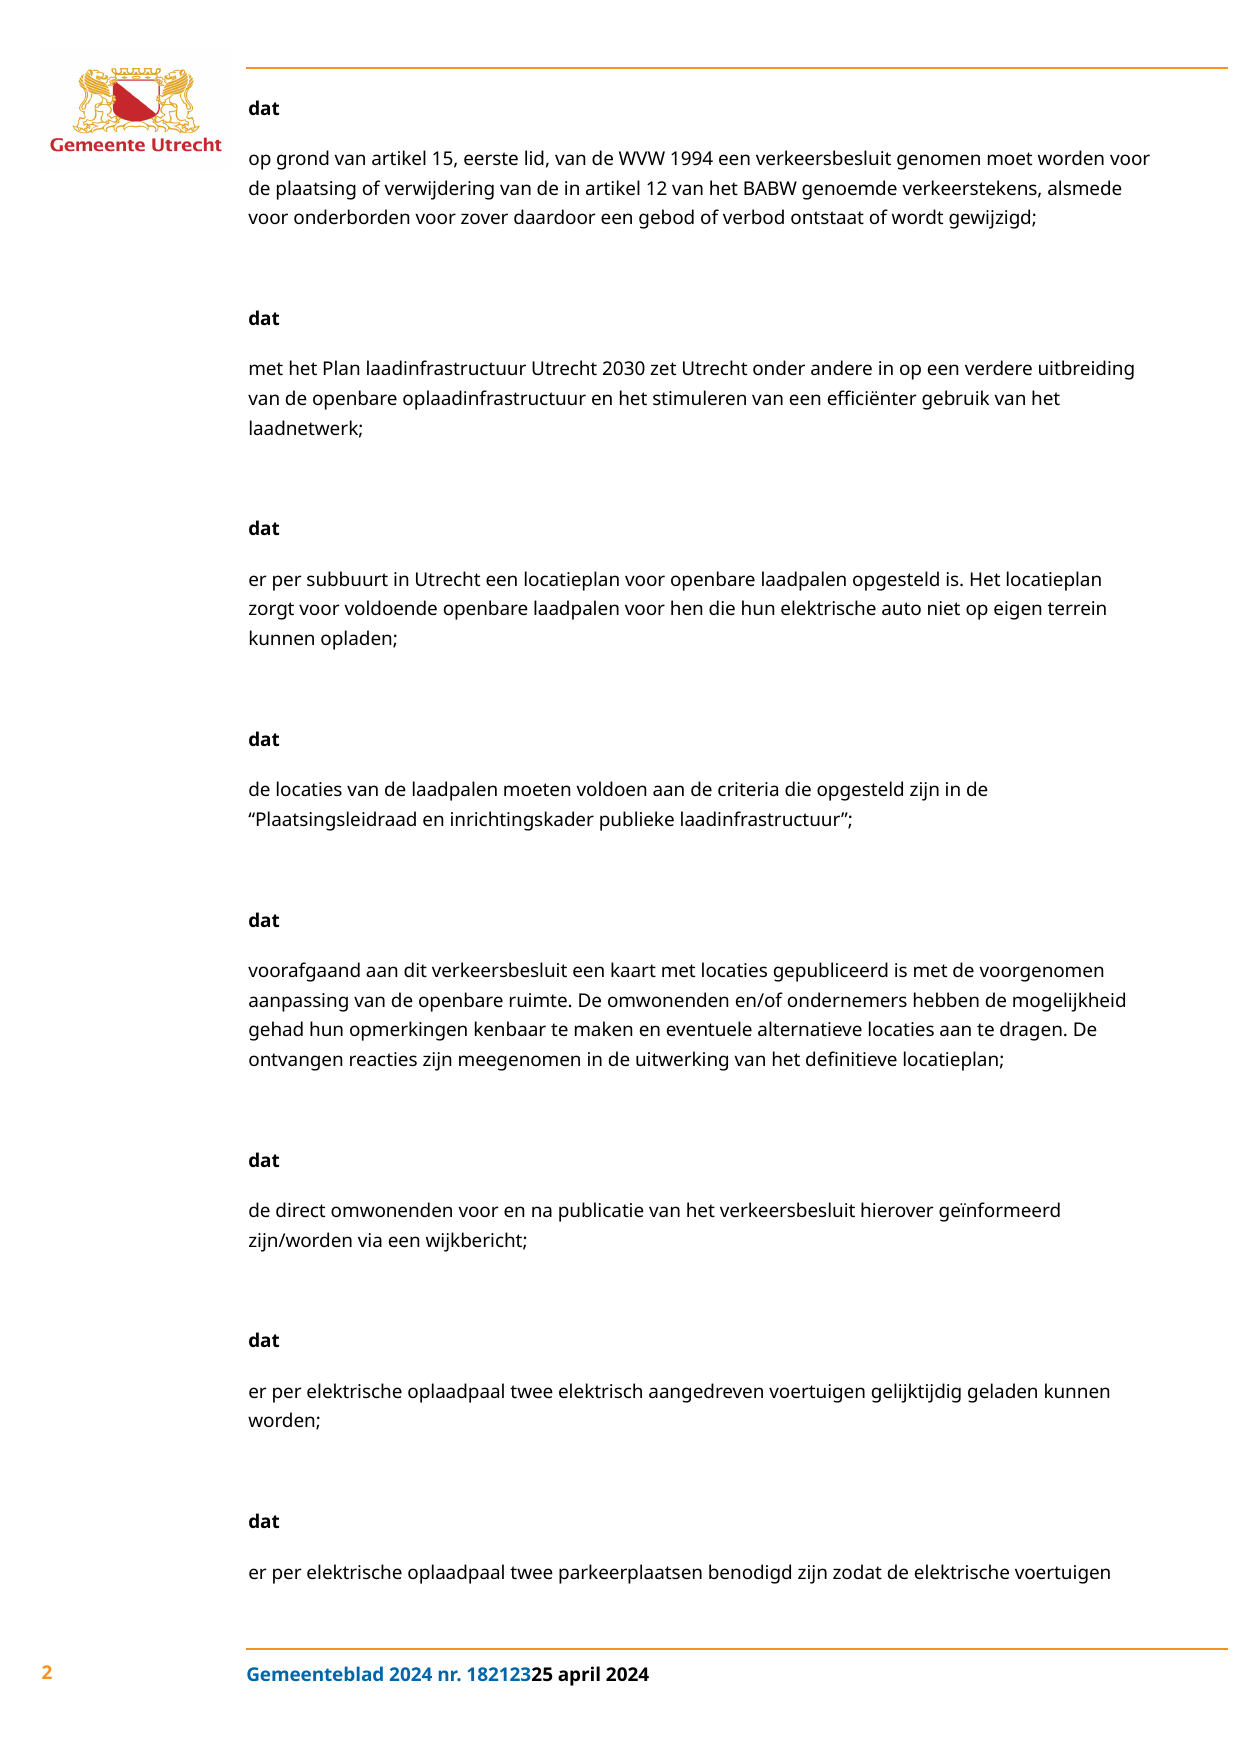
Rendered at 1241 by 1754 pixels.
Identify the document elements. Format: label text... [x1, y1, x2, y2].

text er per elektrische oplaadpaal twee elektrisch aangedreven voertuigen gelijktijdig geladen kunnen worden; [248, 1378, 1152, 1433]
text op grond van artikel 15, eerste lid, van de WVW 1994 een verkeersbesluit genomen moet worden voor de plaatsing of verwijdering van de in artikel 12 van het BABW genoemde verkeerstekens, alsmede voor onderborden voor zover daardoor een gebod of verbod ontstaat of wordt gewijzigd; [248, 145, 1152, 230]
text dat [248, 726, 1152, 752]
text dat [248, 516, 1152, 541]
text dat [248, 1328, 1152, 1353]
text dat [248, 907, 1152, 933]
text met het Plan laadinfrastructuur Utrecht 2030 zet Utrecht onder andere in op een verdere uitbreiding van de openbare oplaadinfrastructuur en het stimuleren van een efficiënter gebruik van het laadnetwerk; [248, 356, 1152, 441]
text er per subbuurt in Utrecht een locatieplan voor openbare laadpalen opgesteld is. Het locatieplan zorgt voor voldoende openbare laadpalen voor hen die hun elektrische auto niet op eigen terrein kunnen opladen; [248, 566, 1152, 651]
text dat [248, 1147, 1152, 1173]
text de direct omwonenden voor en na publicatie van het verkeersbesluit hierover geïnformeerd zijn/worden via een wijkbericht; [248, 1197, 1152, 1253]
text dat [248, 1508, 1152, 1534]
text dat [248, 305, 1152, 331]
picture [41, 47, 231, 172]
text voorafgaand aan dit verkeersbesluit een kaart met locaties gepubliceerd is met de voorgenomen aanpassing van de openbare ruimte. De omwonenden en/of ondernemers hebben de mogelijkheid gehad hun opmerkingen kenbaar te maken en eventuele alternatieve locaties aan te dragen. De ontvangen reacties zijn meegenomen in de uitwerking van het definitieve locatieplan; [248, 957, 1152, 1072]
text er per elektrische oplaadpaal twee parkeerplaatsen benodigd zijn zodat de elektrische voertuigen [248, 1559, 1152, 1585]
text de locaties van de laadpalen moeten voldoen aan de criteria die opgesteld zijn in de “Plaatsingsleidraad en inrichtingskader publieke laadinfrastructuur”; [248, 776, 1152, 832]
text dat [248, 95, 1152, 121]
